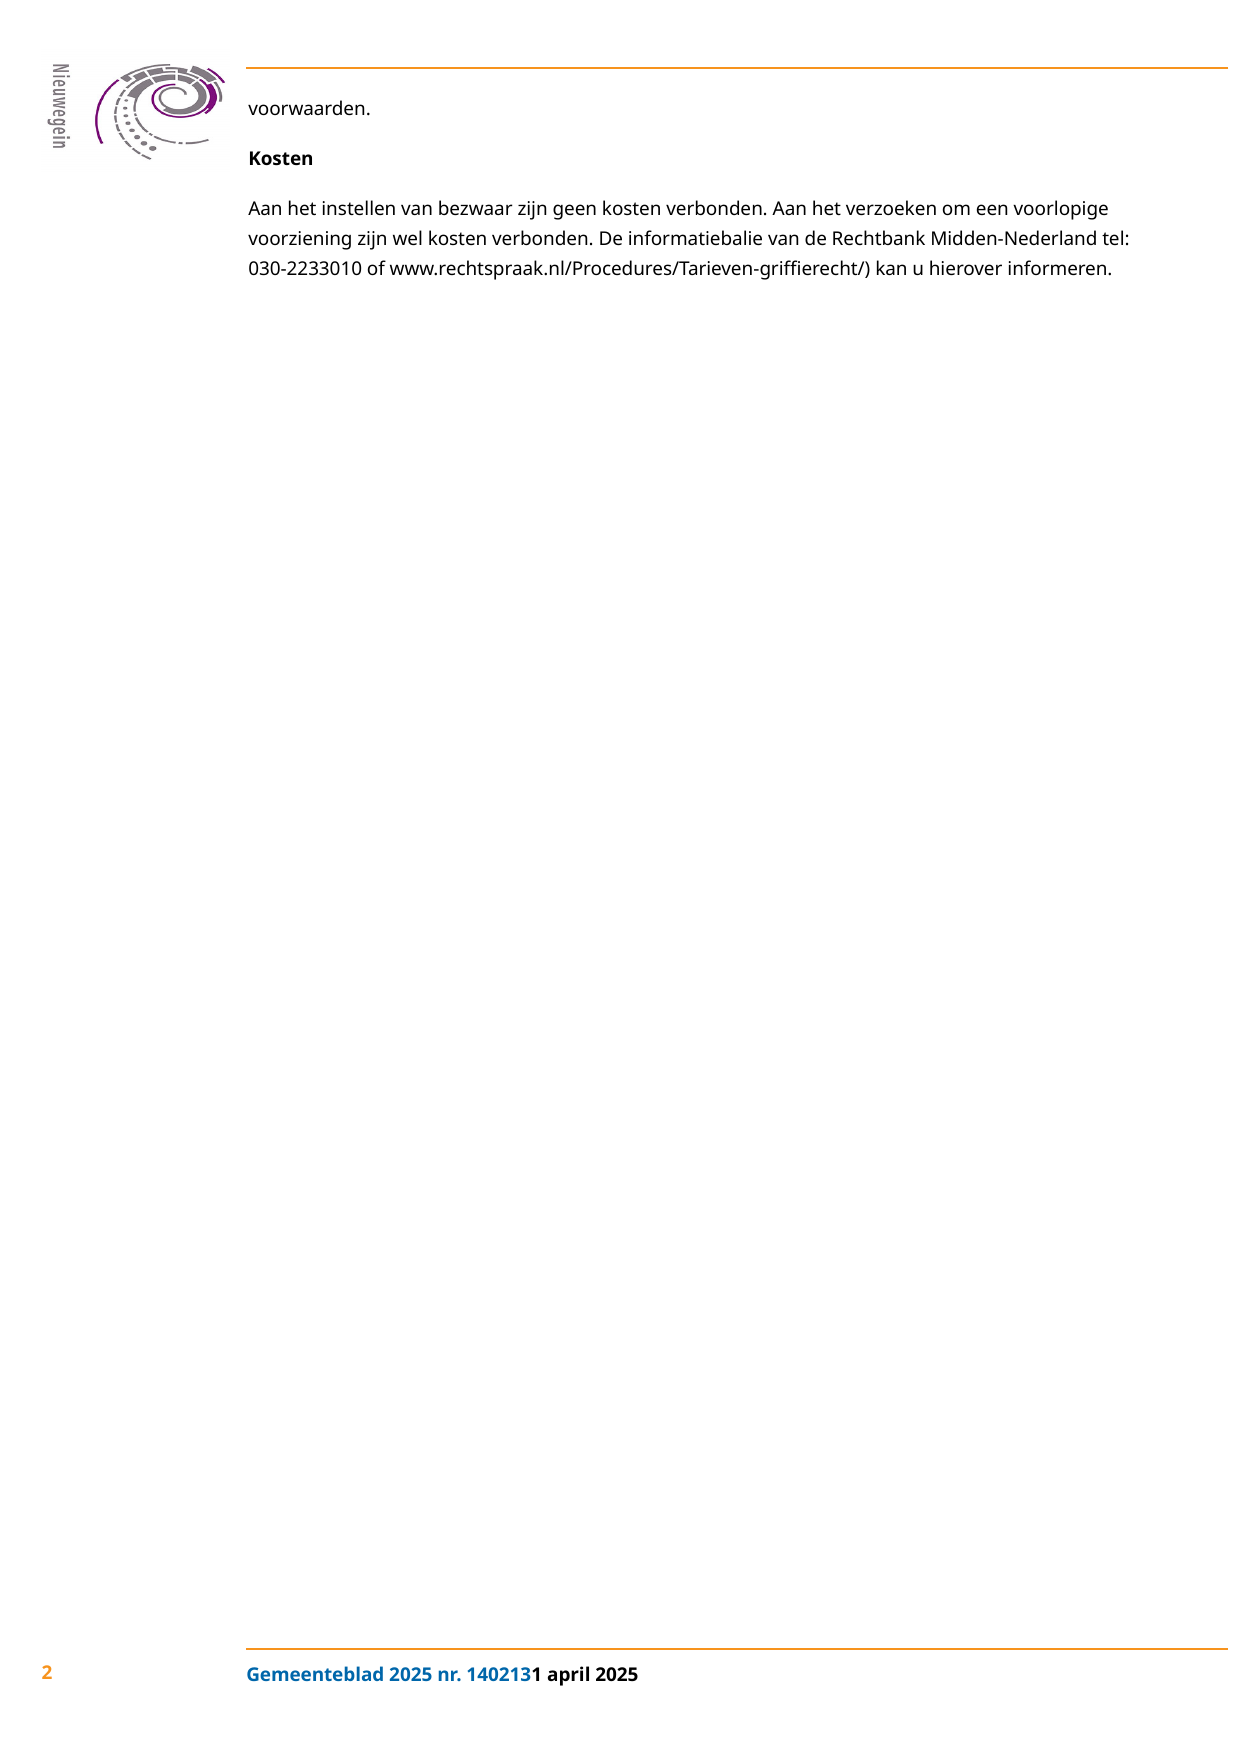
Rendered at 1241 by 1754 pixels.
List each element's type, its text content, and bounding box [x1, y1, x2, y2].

text voorwaarden. [248, 95, 1152, 121]
text Aan het instellen van bezwaar zijn geen kosten verbonden. Aan het verzoeken om een voorlopige voorziening zijn wel kosten verbonden. De informatiebalie van de Rechtbank Midden-Nederland tel: 030-2233010 of www.rechtspraak.nl/Procedures/Tarieven-griffierecht/) kan u hierover informeren. [248, 196, 1152, 281]
text Kosten [248, 145, 1152, 171]
picture [41, 47, 231, 172]
